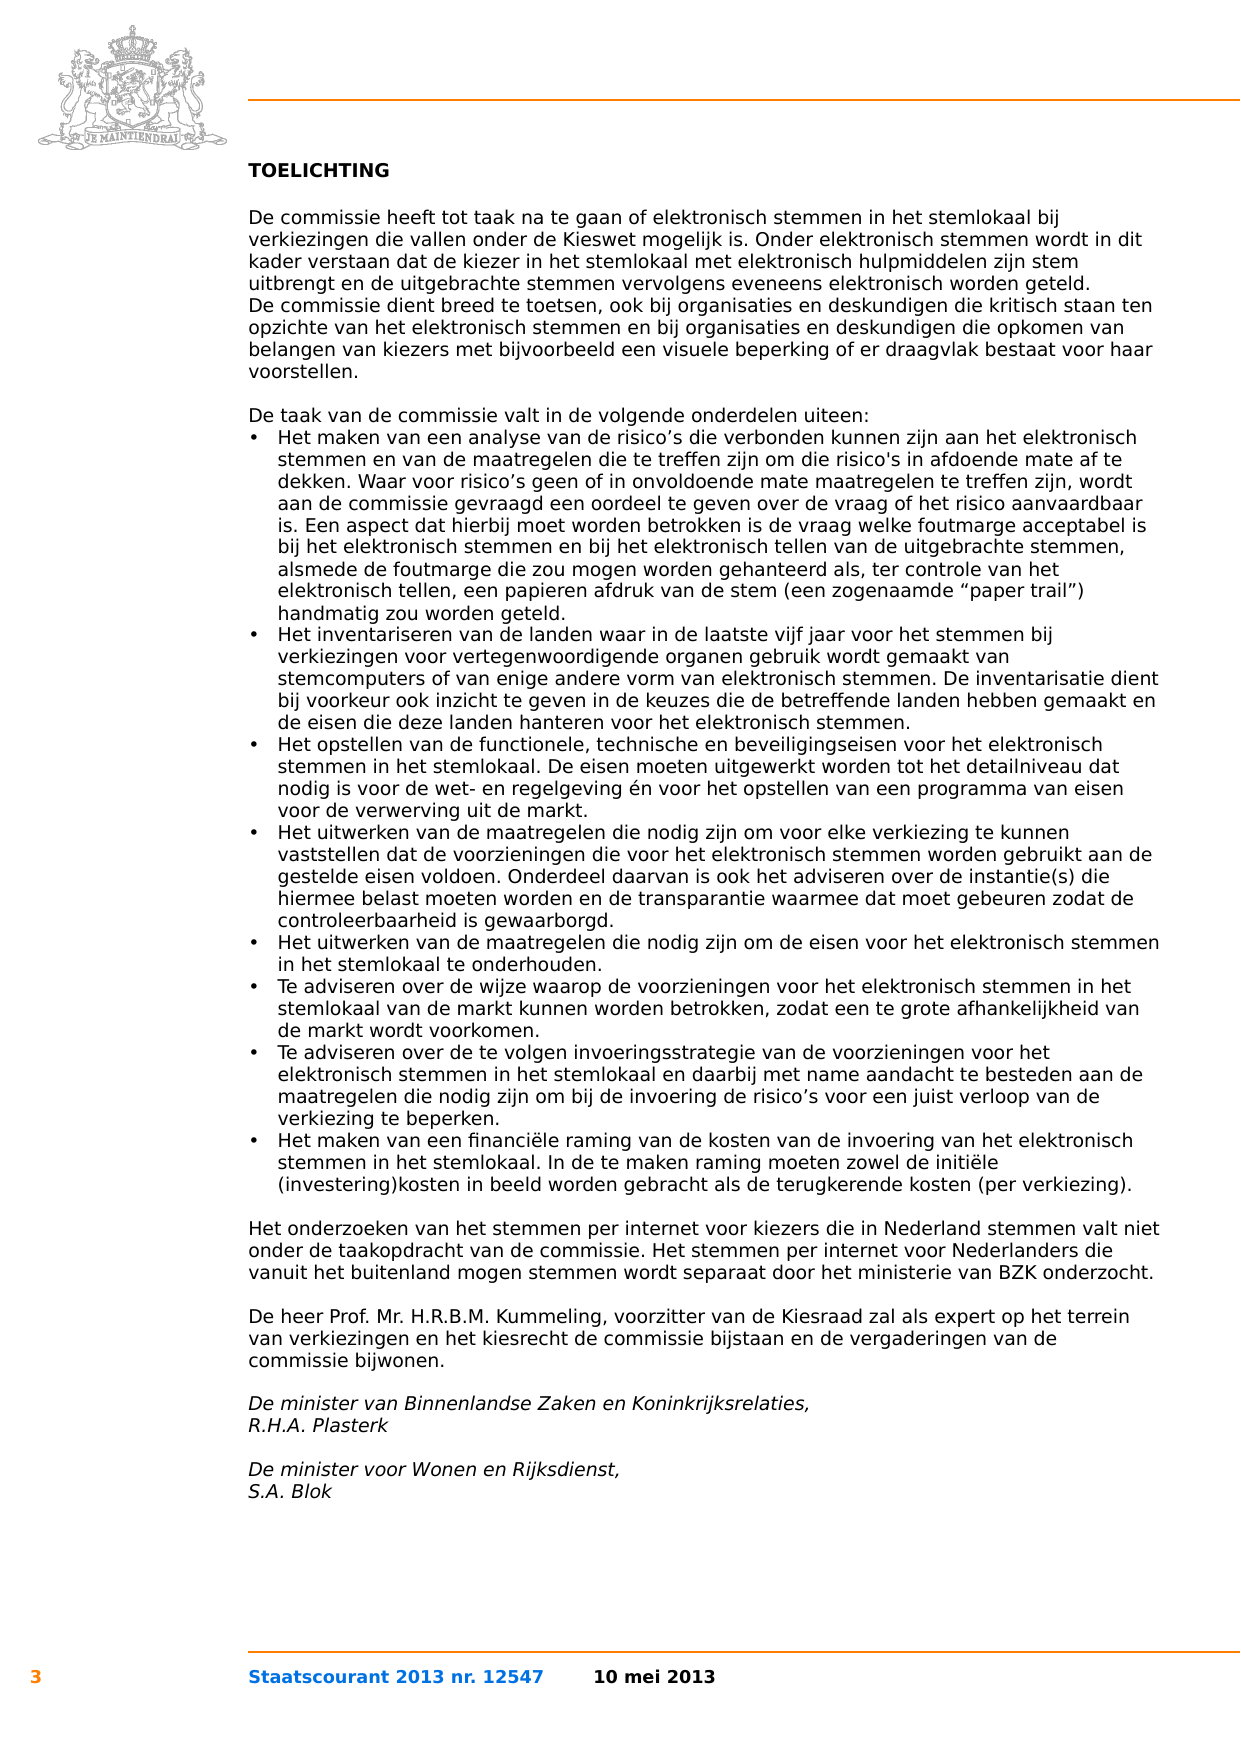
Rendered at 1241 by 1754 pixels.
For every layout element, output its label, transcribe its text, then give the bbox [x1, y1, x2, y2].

text Het onderzoeken van het stemmen per internet voor kiezers die in Nederland stemmen valt niet onder de taakopdracht van de commissie. Het stemmen per internet voor Nederlanders die vanuit het buitenland mogen stemmen wordt separaat door het ministerie van BZK onderzocht. [248, 1218, 1163, 1284]
subtitle TOELICHTING [248, 160, 1163, 182]
text De minister van Binnenlandse Zaken en Koninkrijksrelaties, R.H.A. Plasterk [248, 1393, 1163, 1437]
text • Het uitwerken van de maatregelen die nodig zijn om de eisen voor het elektronisch stemmen in het stemlokaal te onderhouden. [248, 932, 1163, 976]
picture [38, 25, 227, 150]
text De commissie dient breed te toetsen, ook bij organisaties en deskundigen die kritisch staan ten opzichte van het elektronisch stemmen en bij organisaties en deskundigen die opkomen van belangen van kiezers met bijvoorbeeld een visuele beperking of er draagvlak bestaat voor haar voorstellen. [248, 295, 1163, 383]
text De taak van de commissie valt in de volgende onderdelen uiteen: [248, 404, 1163, 427]
text • Het inventariseren van de landen waar in de laatste vijf jaar voor het stemmen bij verkiezingen voor vertegenwoordigende organen gebruik wordt gemaakt van stemcomputers of van enige andere vorm van elektronisch stemmen. De inventarisatie dient bij voorkeur ook inzicht te geven in de keuzes die de betreffende landen hebben gemaakt en de eisen die deze landen hanteren voor het elektronisch stemmen. [248, 624, 1163, 734]
text • Het maken van een analyse van de risico’s die verbonden kunnen zijn aan het elektronisch stemmen en van de maatregelen die te treffen zijn om die risico's in afdoende mate af te dekken. Waar voor risico’s geen of in onvoldoende mate maatregelen te treffen zijn, wordt aan de commissie gevraagd een oordeel te geven over de vraag of het risico aanvaardbaar is. Een aspect dat hierbij moet worden betrokken is de vraag welke foutmarge acceptabel is bij het elektronisch stemmen en bij het elektronisch tellen van de uitgebrachte stemmen, alsmede de foutmarge die zou mogen worden gehanteerd als, ter controle van het elektronisch tellen, een papieren afdruk van de stem (een zogenaamde “paper trail”) handmatig zou worden geteld. [248, 427, 1163, 624]
text • Te adviseren over de te volgen invoeringsstrategie van de voorzieningen voor het elektronisch stemmen in het stemlokaal en daarbij met name aandacht te besteden aan de maatregelen die nodig zijn om bij de invoering de risico’s voor een juist verloop van de verkiezing te beperken. [248, 1042, 1163, 1130]
text De heer Prof. Mr. H.R.B.M. Kummeling, voorzitter van de Kiesraad zal als expert op het terrein van verkiezingen en het kiesrecht de commissie bijstaan en de vergaderingen van de commissie bijwonen. [248, 1306, 1163, 1371]
text De commissie heeft tot taak na te gaan of elektronisch stemmen in het stemlokaal bij verkiezingen die vallen onder de Kieswet mogelijk is. Onder elektronisch stemmen wordt in dit kader verstaan dat de kiezer in het stemlokaal met elektronisch hulpmiddelen zijn stem uitbrengt en de uitgebrachte stemmen vervolgens eveneens elektronisch worden geteld. [248, 207, 1163, 295]
text • Het uitwerken van de maatregelen die nodig zijn om voor elke verkiezing te kunnen vaststellen dat de voorzieningen die voor het elektronisch stemmen worden gebruikt aan de gestelde eisen voldoen. Onderdeel daarvan is ook het adviseren over de instantie(s) die hiermee belast moeten worden en de transparantie waarmee dat moet gebeuren zodat de controleerbaarheid is gewaarborgd. [248, 822, 1163, 932]
text • Het opstellen van de functionele, technische en beveiligingseisen voor het elektronisch stemmen in het stemlokaal. De eisen moeten uitgewerkt worden tot het detailniveau dat nodig is voor de wet- en regelgeving én voor het opstellen van een programma van eisen voor de verwerving uit de markt. [248, 734, 1163, 822]
text • Te adviseren over de wijze waarop de voorzieningen voor het elektronisch stemmen in het stemlokaal van de markt kunnen worden betrokken, zodat een te grote afhankelijkheid van de markt wordt voorkomen. [248, 976, 1163, 1042]
text De minister voor Wonen en Rijksdienst, S.A. Blok [248, 1459, 1163, 1503]
text • Het maken van een financiële raming van de kosten van de invoering van het elektronisch stemmen in het stemlokaal. In de te maken raming moeten zowel de initiële (investering)kosten in beeld worden gebracht als de terugkerende kosten (per verkiezing). [248, 1130, 1163, 1196]
